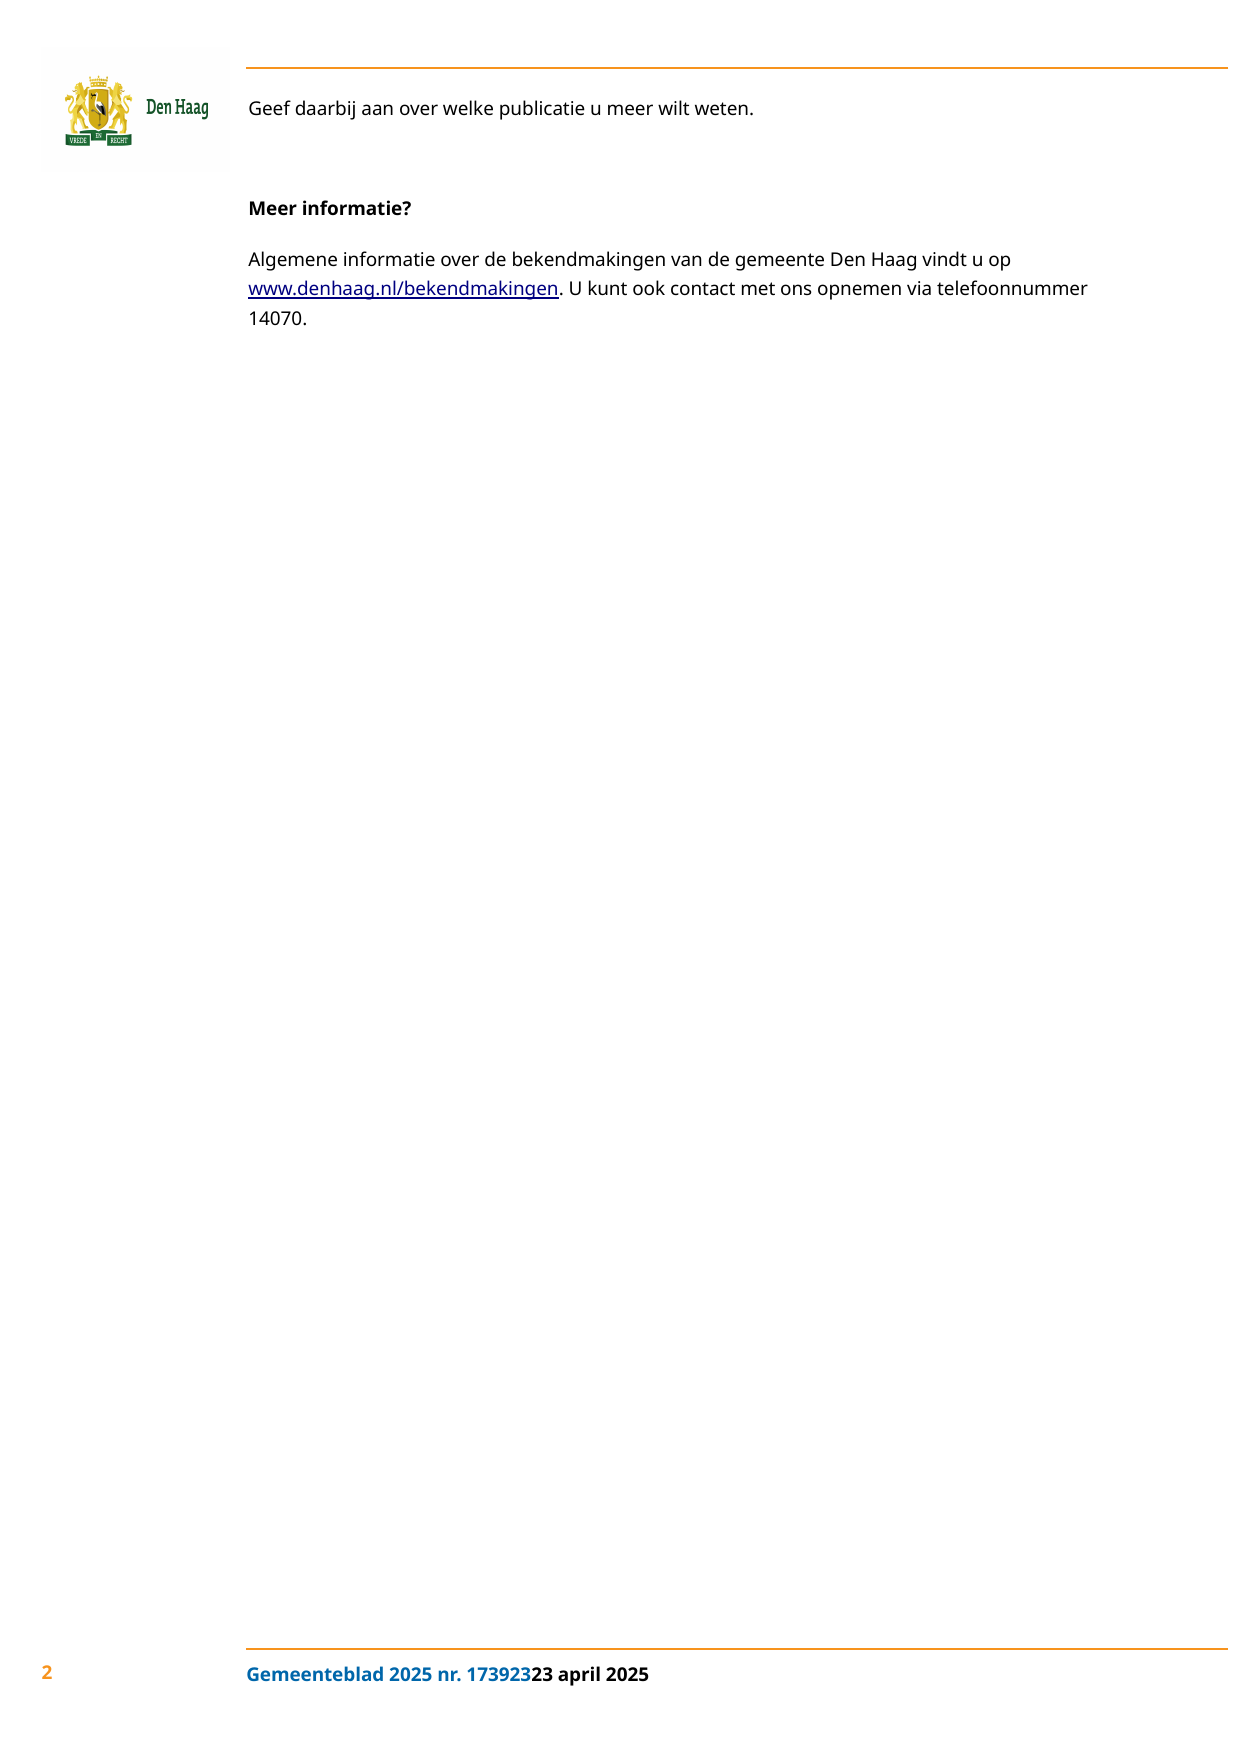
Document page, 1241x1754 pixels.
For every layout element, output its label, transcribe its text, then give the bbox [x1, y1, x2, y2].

text Meer informatie? [248, 196, 1152, 221]
text Geef daarbij aan over welke publicatie u meer wilt weten. [248, 95, 1152, 121]
picture [41, 47, 231, 172]
text Algemene informatie over de bekendmakingen van de gemeente Den Haag vindt u op www.denhaag.nl/bekendmakingen. U kunt ook contact met ons opnemen via telefoonnummer 14070. [248, 246, 1152, 331]
